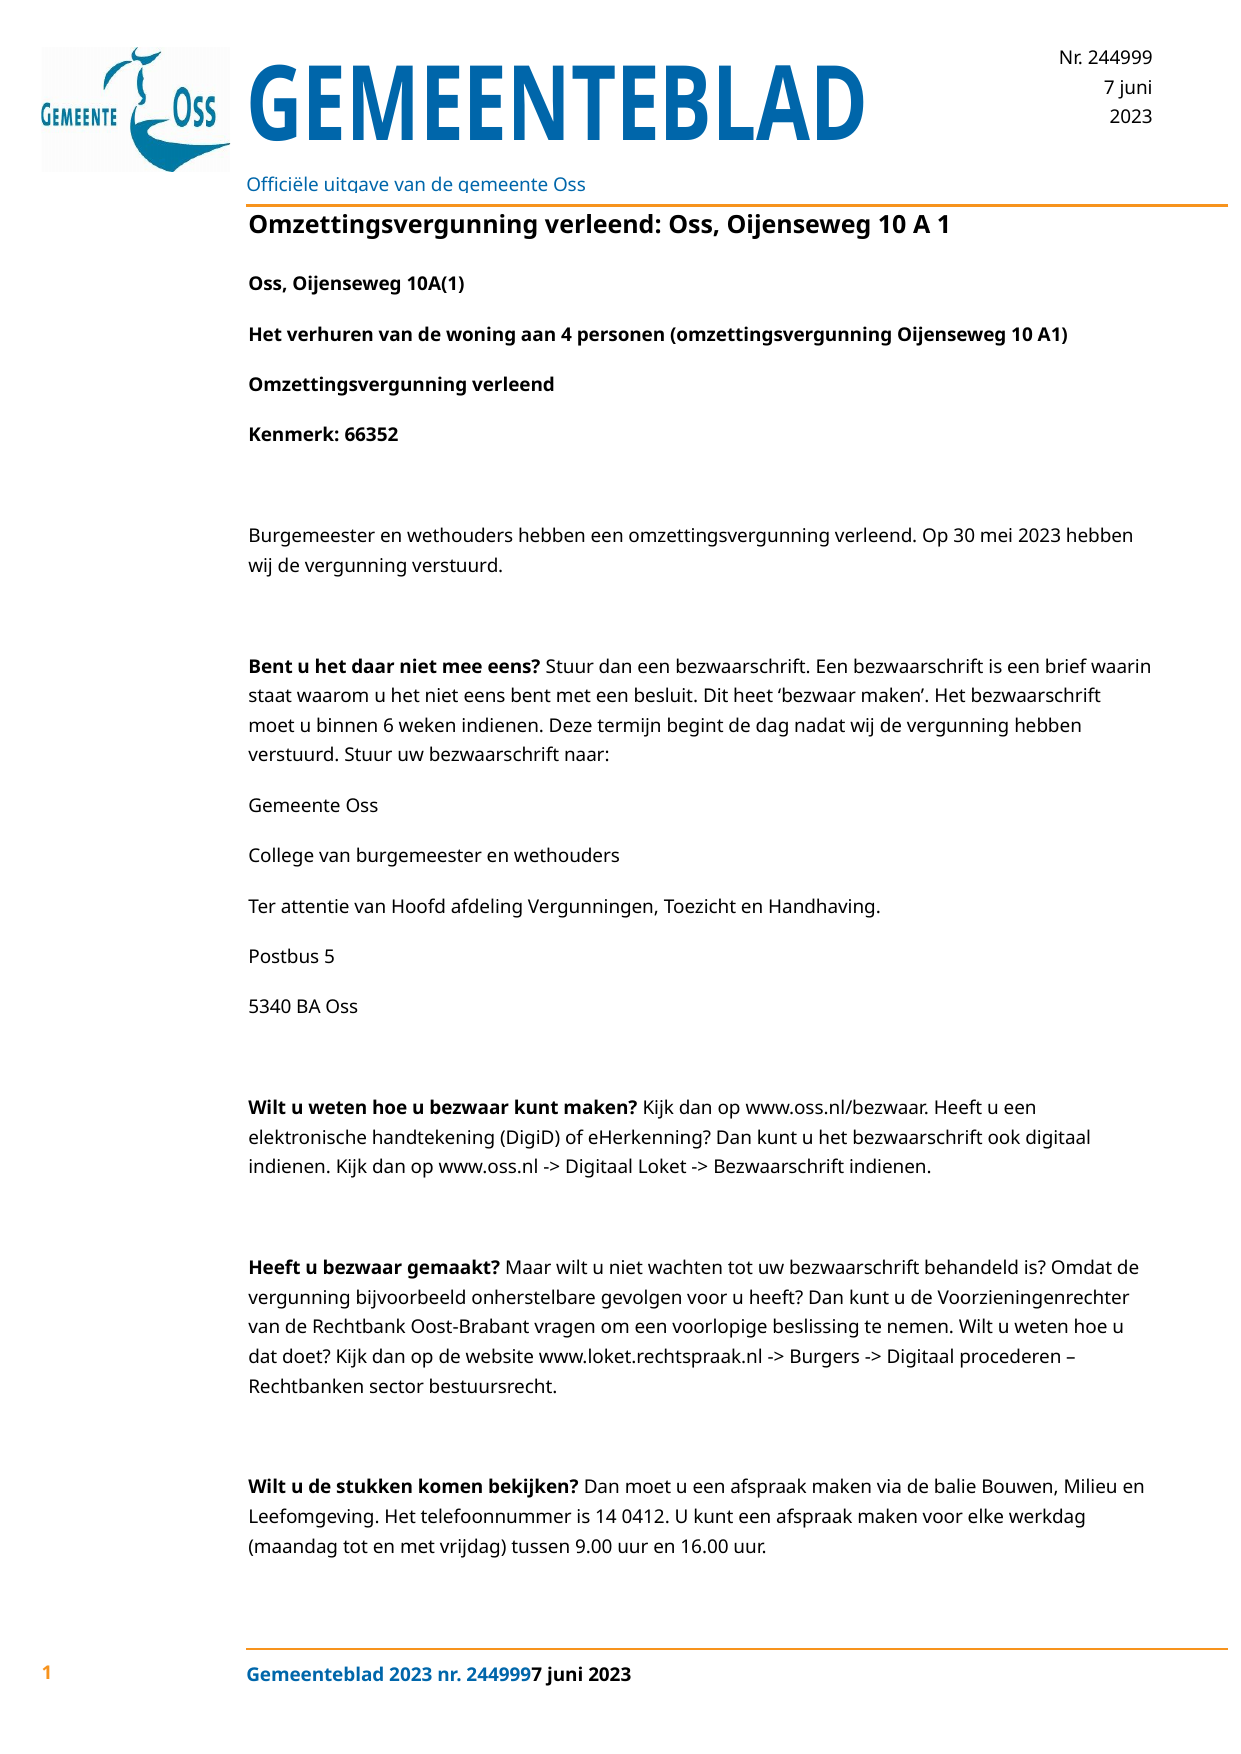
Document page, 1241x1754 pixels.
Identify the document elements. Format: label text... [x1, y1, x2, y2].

text Wilt u weten hoe u bezwaar kunt maken? Kijk dan op www.oss.nl/bezwaar. Heeft u een elektronische handtekening (DigiD) of eHerkenning? Dan kunt u het bezwaarschrift ook digitaal indienen. Kijk dan op www.oss.nl -> Digitaal Loket -> Bezwaarschrift indienen. [248, 1094, 1152, 1179]
text Oss, Oijenseweg 10A(1) [248, 270, 1152, 296]
text College van burgemeester en wethouders [248, 842, 1152, 868]
text Het verhuren van de woning aan 4 personen (omzettingsvergunning Oijenseweg 10 A1) [248, 321, 1152, 346]
text Wilt u de stukken komen bekijken? Dan moet u een afspraak maken via de balie Bouwen, Milieu en Leefomgeving. Het telefoonnummer is 14 0412. U kunt een afspraak maken voor elke werkdag (maandag tot en met vrijdag) tussen 9.00 uur en 16.00 uur. [248, 1474, 1152, 1558]
text Ter attentie van Hoofd afdeling Vergunningen, Toezicht en Handhaving. [248, 893, 1152, 918]
text Burgemeester en wethouders hebben een omzettingsvergunning verleend. Op 30 mei 2023 hebben wij de vergunning verstuurd. [248, 522, 1152, 578]
text Bent u het daar niet mee eens? Stuur dan een bezwaarschrift. Een bezwaarschrift is een brief waarin staat waarom u het niet eens bent met een besluit. Dit heet ‘bezwaar maken’. Het bezwaarschrift moet u binnen 6 weken indienen. Deze termijn begint de dag nadat wij de vergunning hebben verstuurd. Stuur uw bezwaarschrift naar: [248, 653, 1152, 767]
text Heeft u bezwaar gemaakt? Maar wilt u niet wachten tot uw bezwaarschrift behandeld is? Omdat de vergunning bijvoorbeeld onherstelbare gevolgen voor u heeft? Dan kunt u de Voorzieningenrechter van de Rechtbank Oost-Brabant vragen om een voorlopige beslissing te nemen. Wilt u weten hoe u dat doet? Kijk dan op de website www.loket.rechtspraak.nl -> Burgers -> Digitaal procederen – Rechtbanken sector bestuursrecht. [248, 1254, 1152, 1398]
picture [41, 47, 231, 172]
text Kenmerk: 66352 [248, 422, 1152, 447]
text 5340 BA Oss [248, 994, 1152, 1019]
text Gemeente Oss [248, 792, 1152, 818]
text Omzettingsvergunning verleend [248, 371, 1152, 397]
text Omzettingsvergunning verleend: Oss, Oijenseweg 10 A 1 [248, 207, 1152, 241]
text Postbus 5 [248, 943, 1152, 969]
